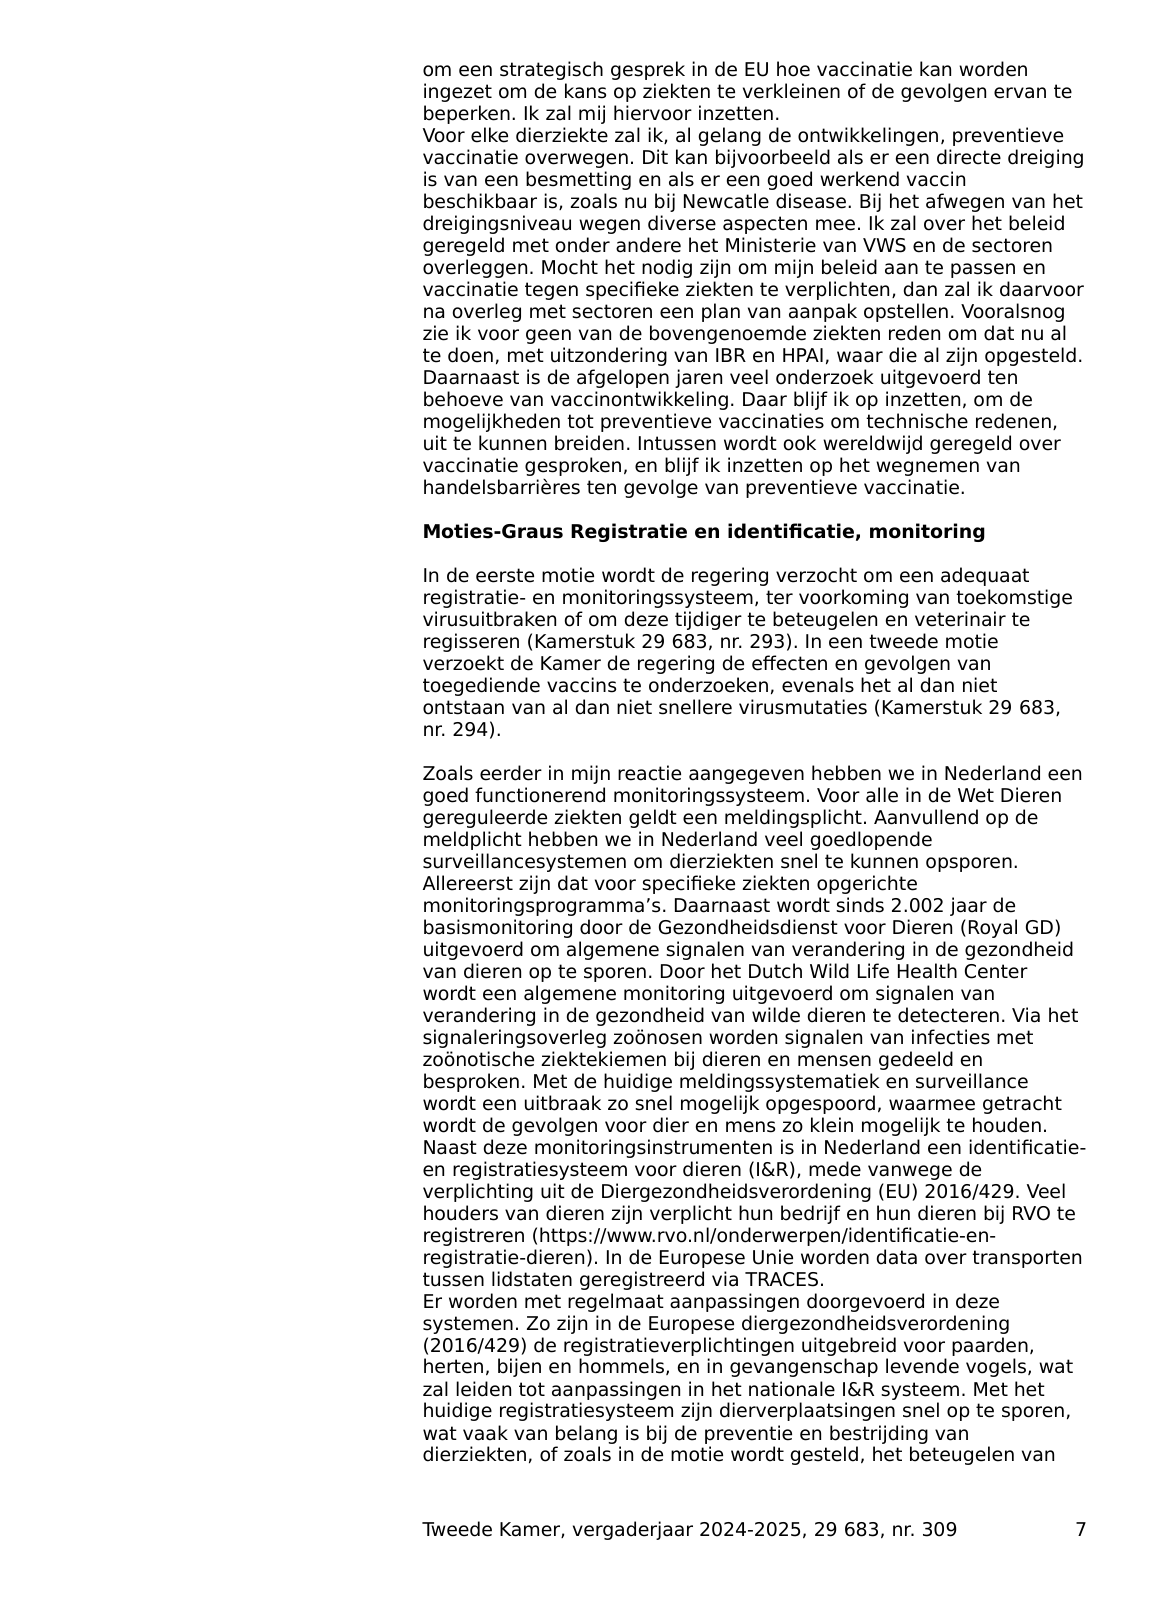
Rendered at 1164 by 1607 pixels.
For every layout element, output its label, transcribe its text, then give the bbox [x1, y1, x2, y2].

text In de eerste motie wordt de regering verzocht om een adequaat registratie- en monitoringssysteem, ter voorkoming van toekomstige virusuitbraken of om deze tijdiger te beteugelen en veterinair te regisseren (Kamerstuk 29 683, nr. 293). In een tweede motie verzoekt de Kamer de regering de effecten en gevolgen van toegediende vaccins te onderzoeken, evenals het al dan niet ontstaan van al dan niet snellere virusmutaties (Kamerstuk 29 683, nr. 294). [422, 565, 1087, 741]
text Er worden met regelmaat aanpassingen doorgevoerd in deze systemen. Zo zijn in de Europese diergezondheidsverordening (2016/429) de registratieverplichtingen uitgebreid voor paarden, herten, bijen en hommels, en in gevangenschap levende vogels, wat zal leiden tot aanpassingen in het nationale I&R systeem. Met het huidige registratiesysteem zijn dierverplaatsingen snel op te sporen, wat vaak van belang is bij de preventie en bestrijding van dierziekten, of zoals in de motie wordt gesteld, het beteugelen van [422, 1291, 1087, 1466]
text Daarnaast is de afgelopen jaren veel onderzoek uitgevoerd ten behoeve van vaccinontwikkeling. Daar blijf ik op inzetten, om de mogelijkheden tot preventieve vaccinaties om technische redenen, uit te kunnen breiden. Intussen wordt ook wereldwijd geregeld over vaccinatie gesproken, en blijf ik inzetten op het wegnemen van handelsbarrières ten gevolge van preventieve vaccinatie. [422, 367, 1087, 499]
text om een strategisch gesprek in de EU hoe vaccinatie kan worden ingezet om de kans op ziekten te verkleinen of de gevolgen ervan te beperken. Ik zal mij hiervoor inzetten. [422, 59, 1087, 125]
subtitle Moties-Graus Registratie en identificatie, monitoring [422, 521, 1087, 543]
text Zoals eerder in mijn reactie aangegeven hebben we in Nederland een goed functionerend monitoringssysteem. Voor alle in de Wet Dieren gereguleerde ziekten geldt een meldingsplicht. Aanvullend op de meldplicht hebben we in Nederland veel goedlopende surveillancesystemen om dierziekten snel te kunnen opsporen. Allereerst zijn dat voor specifieke ziekten opgerichte monitoringsprogramma’s. Daarnaast wordt sinds 2.002 jaar de basismonitoring door de Gezondheidsdienst voor Dieren (Royal GD) uitgevoerd om algemene signalen van verandering in de gezondheid van dieren op te sporen. Door het Dutch Wild Life Health Center wordt een algemene monitoring uitgevoerd om signalen van verandering in de gezondheid van wilde dieren te detecteren. Via het signaleringsoverleg zoönosen worden signalen van infecties met zoönotische ziektekiemen bij dieren en mensen gedeeld en besproken. Met de huidige meldingssystematiek en surveillance wordt een uitbraak zo snel mogelijk opgespoord, waarmee getracht wordt de gevolgen voor dier en mens zo klein mogelijk te houden. [422, 763, 1087, 1137]
text Naast deze monitoringsinstrumenten is in Nederland een identificatie- en registratiesysteem voor dieren (I&R), mede vanwege de verplichting uit de Diergezondheidsverordening (EU) 2016/429. Veel houders van dieren zijn verplicht hun bedrijf en hun dieren bij RVO te registreren (https://www.rvo.nl/onderwerpen/identificatie-en-registratie-dieren). In de Europese Unie worden data over transporten tussen lidstaten geregistreerd via TRACES. [422, 1137, 1087, 1291]
text Voor elke dierziekte zal ik, al gelang de ontwikkelingen, preventieve vaccinatie overwegen. Dit kan bijvoorbeeld als er een directe dreiging is van een besmetting en als er een goed werkend vaccin beschikbaar is, zoals nu bij Newcatle disease. Bij het afwegen van het dreigingsniveau wegen diverse aspecten mee. Ik zal over het beleid geregeld met onder andere het Ministerie van VWS en de sectoren overleggen. Mocht het nodig zijn om mijn beleid aan te passen en vaccinatie tegen specifieke ziekten te verplichten, dan zal ik daarvoor na overleg met sectoren een plan van aanpak opstellen. Vooralsnog zie ik voor geen van de bovengenoemde ziekten reden om dat nu al te doen, met uitzondering van IBR en HPAI, waar die al zijn opgesteld. [422, 125, 1087, 367]
